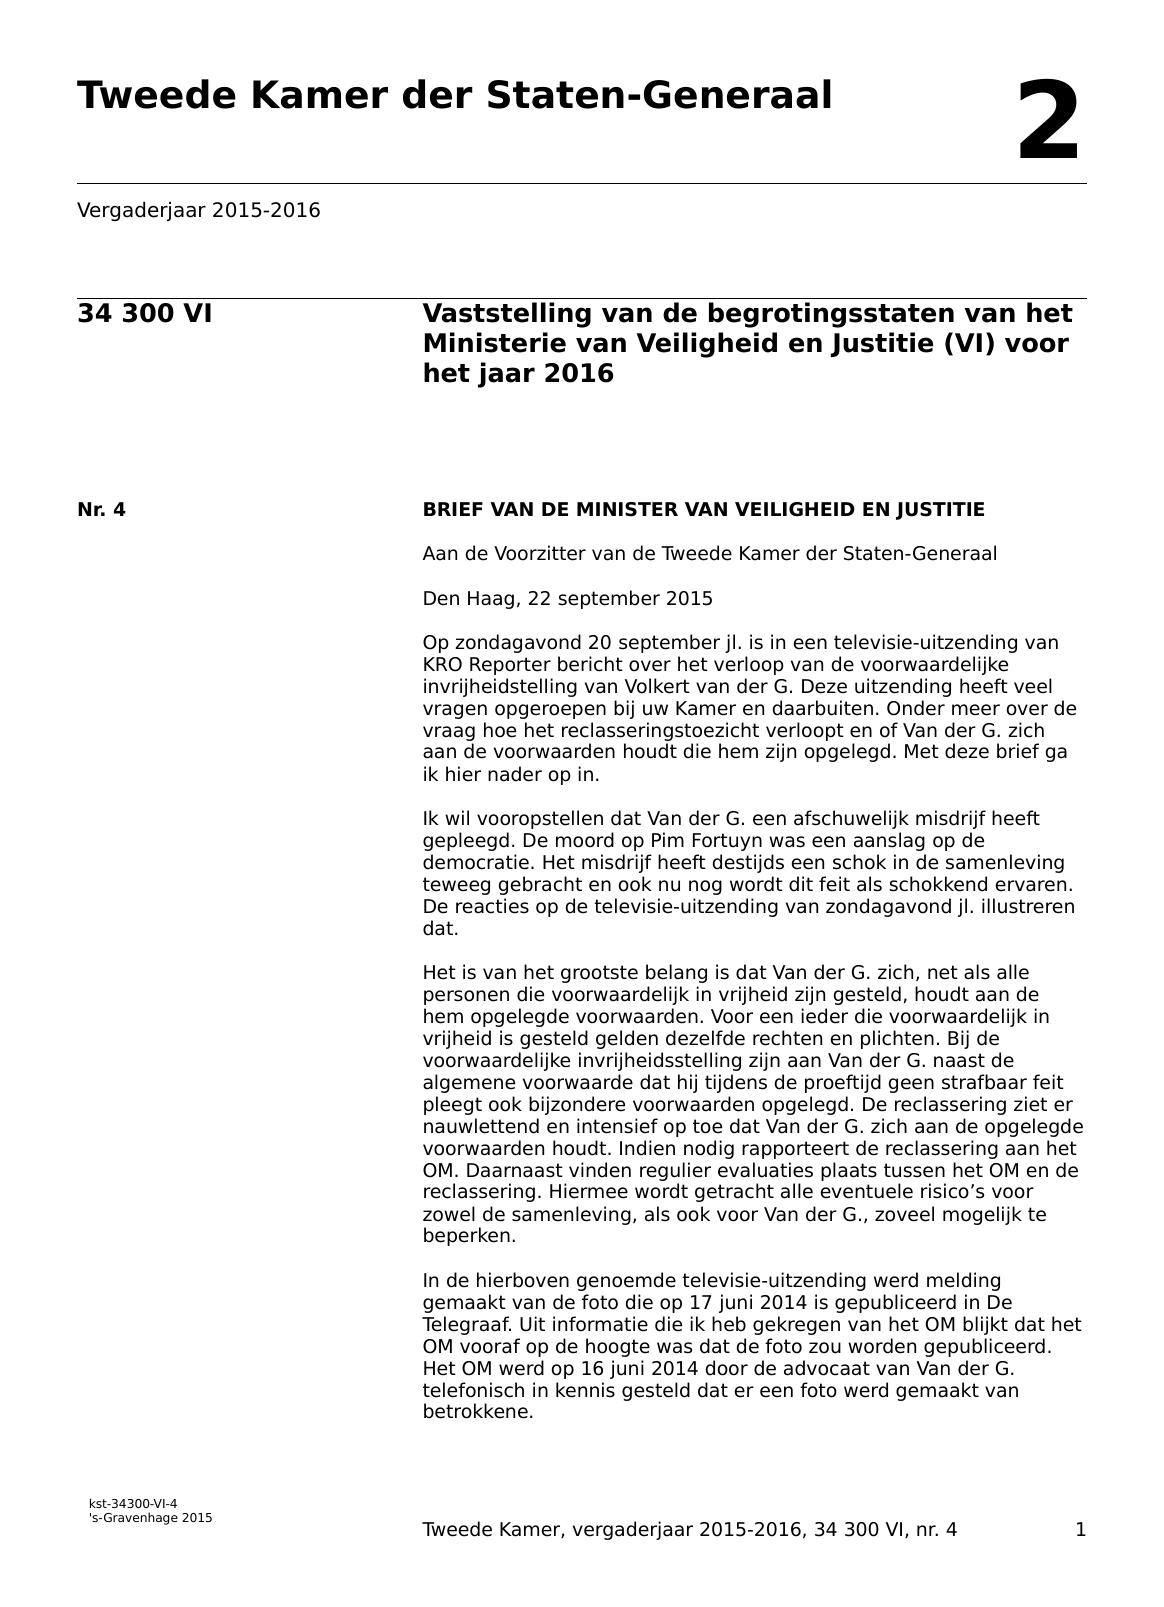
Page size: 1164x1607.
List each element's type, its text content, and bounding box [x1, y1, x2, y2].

text Op zondagavond 20 september jl. is in een televisie-uitzending van KRO Reporter bericht over het verloop van de voorwaardelijke invrijheidstelling van Volkert van der G. Deze uitzending heeft veel vragen opgeroepen bij uw Kamer en daarbuiten. Onder meer over de vraag hoe het reclasseringstoezicht verloopt en of Van der G. zich aan de voorwaarden houdt die hem zijn opgelegd. Met deze brief ga ik hier nader op in. [422, 632, 1087, 785]
text Het is van het grootste belang is dat Van der G. zich, net als alle personen die voorwaardelijk in vrijheid zijn gesteld, houdt aan de hem opgelegde voorwaarden. Voor een ieder die voorwaardelijk in vrijheid is gesteld gelden dezelfde rechten en plichten. Bij de voorwaardelijke invrijheidsstelling zijn aan Van der G. naast de algemene voorwaarde dat hij tijdens de proeftijd geen strafbaar feit pleegt ook bijzondere voorwaarden opgelegd. De reclassering ziet er nauwlettend en intensief op toe dat Van der G. zich aan de opgelegde voorwaarden houdt. Indien nodig rapporteert de reclassering aan het OM. Daarnaast vinden regulier evaluaties plaats tussen het OM en de reclassering. Hiermee wordt getracht alle eventuele risico’s voor zowel de samenleving, als ook voor Van der G., zoveel mogelijk te beperken. [422, 962, 1087, 1247]
text Aan de Voorzitter van de Tweede Kamer der Staten-Generaal [422, 543, 1087, 565]
table_header Tweede Kamer der Staten-Generaal [77, 59, 886, 183]
text In de hierboven genoemde televisie-uitzending werd melding gemaakt van de foto die op 17 juni 2014 is gepubliceerd in De Telegraaf. Uit informatie die ik heb gekregen van het OM blijkt dat het OM vooraf op de hoogte was dat de foto zou worden gepubliceerd. Het OM werd op 16 juni 2014 door de advocaat van Van der G. telefonisch in kennis gesteld dat er een foto werd gemaakt van betrokkene. [422, 1269, 1087, 1423]
table_cell Vergaderjaar 2015-2016 [77, 184, 1087, 298]
table_header 2 [886, 59, 1087, 183]
text 's-Gravenhage 2015 [88, 1511, 323, 1525]
subtitle Nr. 4 BRIEF VAN DE MINISTER VAN VEILIGHEID EN JUSTITIE [77, 499, 1087, 521]
subtitle 34 300 VI Vaststelling van de begrotingsstaten van het Ministerie van Veiligheid en Justitie (VI) voor het jaar 2016 [77, 299, 1087, 388]
text kst-34300-VI-4 [88, 1497, 323, 1511]
text Den Haag, 22 september 2015 [422, 587, 1087, 609]
text Ik wil vooropstellen dat Van der G. een afschuwelijk misdrijf heeft gepleegd. De moord op Pim Fortuyn was een aanslag op de democratie. Het misdrijf heeft destijds een schok in de samenleving teweeg gebracht en ook nu nog wordt dit feit als schokkend ervaren. De reacties op de televisie-uitzending van zondagavond jl. illustreren dat. [422, 808, 1087, 939]
